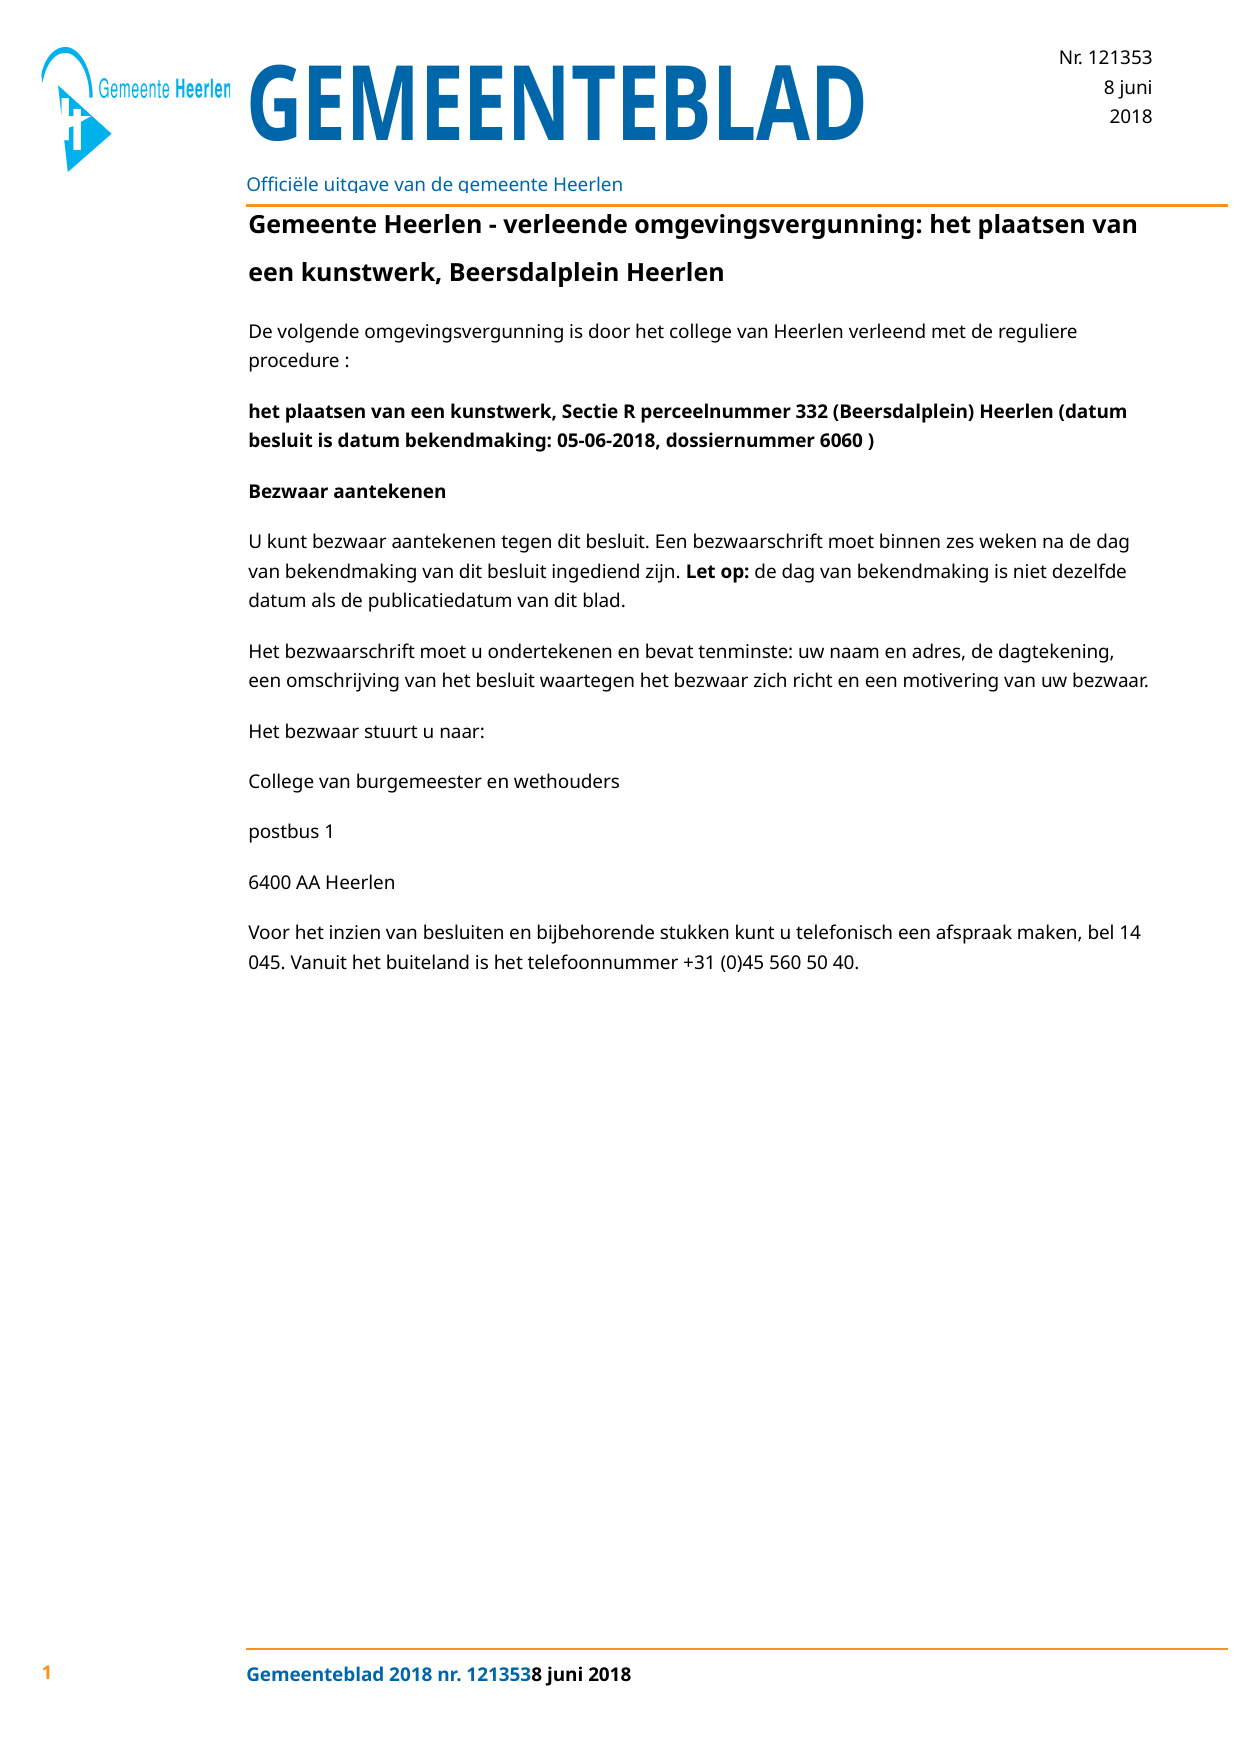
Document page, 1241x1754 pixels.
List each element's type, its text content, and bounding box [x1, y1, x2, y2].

text 6400 AA Heerlen [248, 869, 1152, 895]
text postbus 1 [248, 819, 1152, 844]
text De volgende omgevingsvergunning is door het college van Heerlen verleend met de reguliere procedure : [248, 318, 1152, 373]
picture [41, 47, 58, 70]
text Bezwaar aantekenen [248, 478, 1152, 504]
text het plaatsen van een kunstwerk, Sectie R perceelnummer 332 (Beersdalplein) Heerlen (datum besluit is datum bekendmaking: 05-06-2018, dossiernummer 6060 ) [248, 398, 1152, 453]
text College van burgemeester en wethouders [248, 768, 1152, 794]
text Gemeente Heerlen - verleende omgevingsvergunning: het plaatsen van een kunstwerk, Beersdalplein Heerlen [248, 207, 1152, 288]
text U kunt bezwaar aantekenen tegen dit besluit. Een bezwaarschrift moet binnen zes weken na de dag van bekendmaking van dit besluit ingediend zijn. Let op: de dag van bekendmaking is niet dezelfde datum als de publicatiedatum van dit blad. [248, 528, 1152, 613]
picture [41, 47, 231, 172]
text Het bezwaarschrift moet u ondertekenen en bevat tenminste: uw naam en adres, de dagtekening, een omschrijving van het besluit waartegen het bezwaar zich richt en een motivering van uw bezwaar. [248, 638, 1152, 693]
text Voor het inzien van besluiten en bijbehorende stukken kunt u telefonisch een afspraak maken, bel 14 045. Vanuit het buiteland is het telefoonnummer +31 (0)45 560 50 40. [248, 919, 1152, 975]
text Het bezwaar stuurt u naar: [248, 718, 1152, 744]
